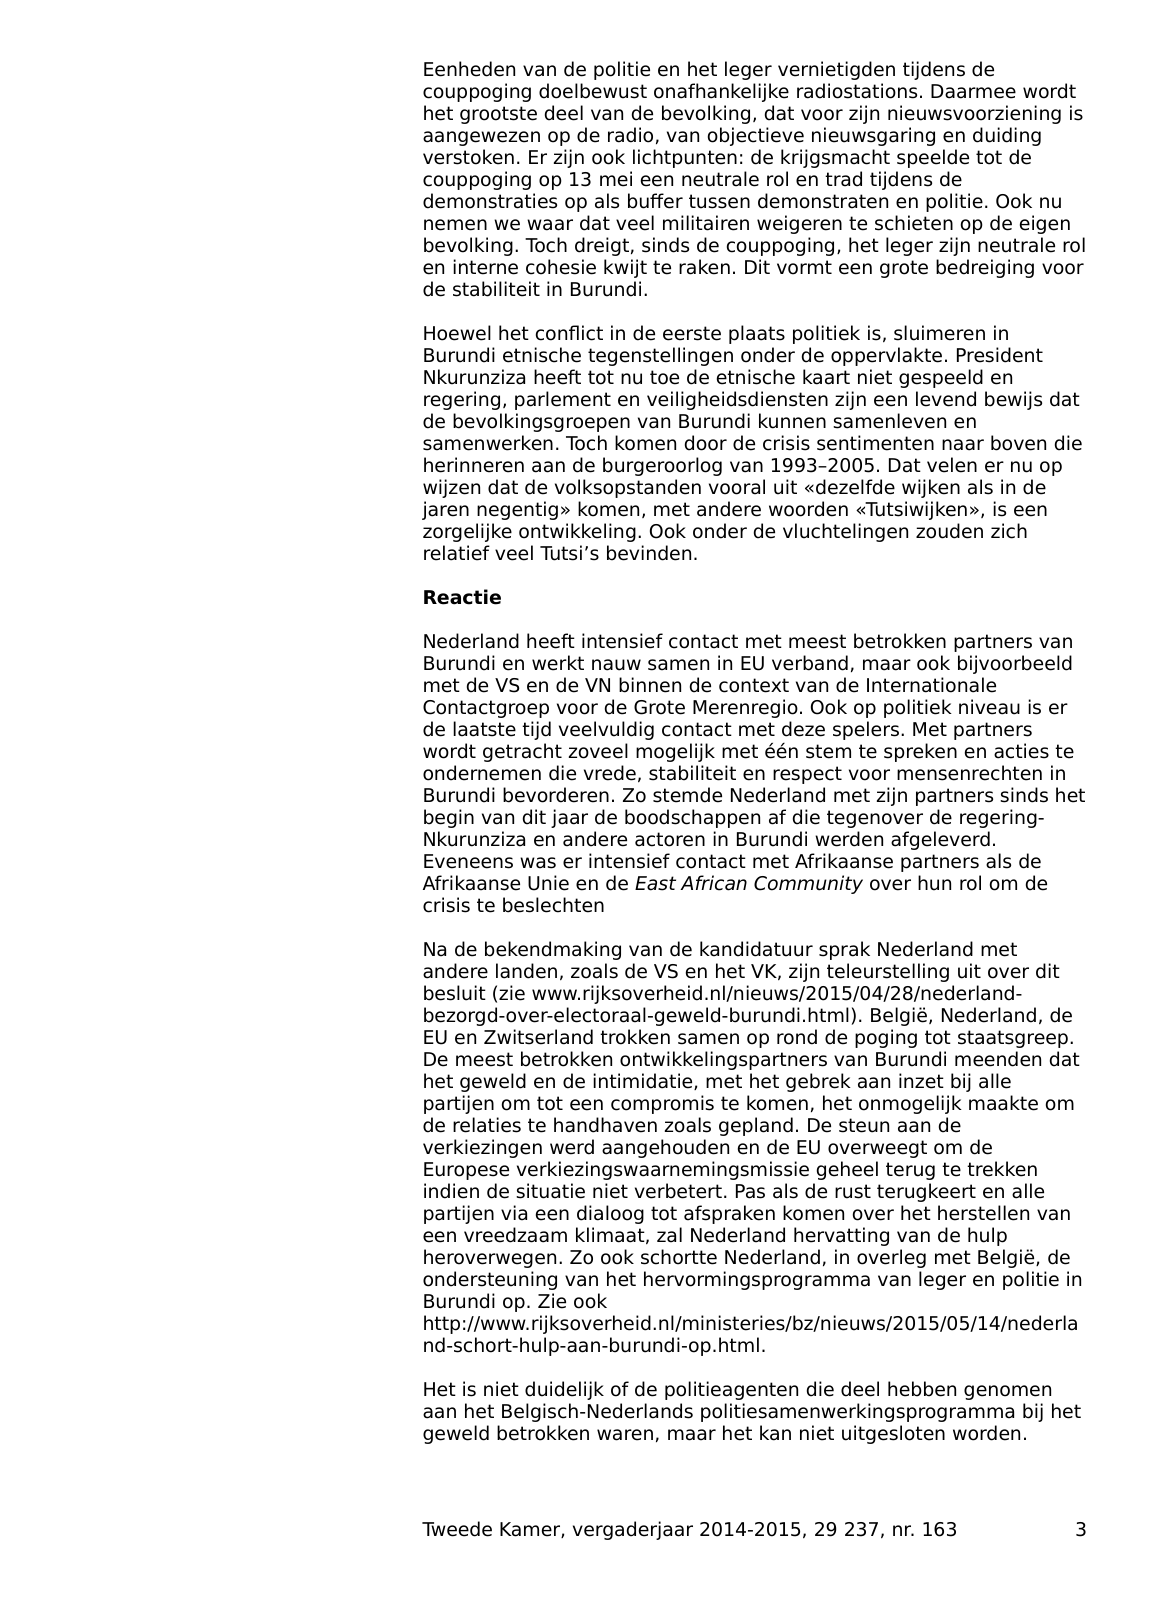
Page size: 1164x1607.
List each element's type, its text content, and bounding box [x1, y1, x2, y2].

text Eenheden van de politie en het leger vernietigden tijdens de couppoging doelbewust onafhankelijke radiostations. Daarmee wordt het grootste deel van de bevolking, dat voor zijn nieuwsvoorziening is aangewezen op de radio, van objectieve nieuwsgaring en duiding verstoken. Er zijn ook lichtpunten: de krijgsmacht speelde tot de couppoging op 13 mei een neutrale rol en trad tijdens de demonstraties op als buffer tussen demonstraten en politie. Ook nu nemen we waar dat veel militairen weigeren te schieten op de eigen bevolking. Toch dreigt, sinds de couppoging, het leger zijn neutrale rol en interne cohesie kwijt te raken. Dit vormt een grote bedreiging voor de stabiliteit in Burundi. [422, 59, 1087, 301]
text Nederland heeft intensief contact met meest betrokken partners van Burundi en werkt nauw samen in EU verband, maar ook bijvoorbeeld met de VS en de VN binnen de context van de Internationale Contactgroep voor de Grote Merenregio. Ook op politiek niveau is er de laatste tijd veelvuldig contact met deze spelers. Met partners wordt getracht zoveel mogelijk met één stem te spreken en acties te ondernemen die vrede, stabiliteit en respect voor mensenrechten in Burundi bevorderen. Zo stemde Nederland met zijn partners sinds het begin van dit jaar de boodschappen af die tegenover de regering-Nkurunziza en andere actoren in Burundi werden afgeleverd. Eveneens was er intensief contact met Afrikaanse partners als de Afrikaanse Unie en de East African Community over hun rol om de crisis te beslechten [422, 631, 1087, 917]
text Hoewel het conflict in de eerste plaats politiek is, sluimeren in Burundi etnische tegenstellingen onder de oppervlakte. President Nkurunziza heeft tot nu toe de etnische kaart niet gespeeld en regering, parlement en veiligheidsdiensten zijn een levend bewijs dat de bevolkingsgroepen van Burundi kunnen samenleven en samenwerken. Toch komen door de crisis sentimenten naar boven die herinneren aan de burgeroorlog van 1993–2005. Dat velen er nu op wijzen dat de volksopstanden vooral uit «dezelfde wijken als in de jaren negentig» komen, met andere woorden «Tutsiwijken», is een zorgelijke ontwikkeling. Ook onder de vluchtelingen zouden zich relatief veel Tutsi’s bevinden. [422, 323, 1087, 565]
text Het is niet duidelijk of de politieagenten die deel hebben genomen aan het Belgisch-Nederlands politiesamenwerkingsprogramma bij het geweld betrokken waren, maar het kan niet uitgesloten worden. [422, 1379, 1087, 1445]
subtitle Reactie [422, 587, 1087, 609]
text Na de bekendmaking van de kandidatuur sprak Nederland met andere landen, zoals de VS en het VK, zijn teleurstelling uit over dit besluit (zie www.rijksoverheid.nl/nieuws/2015/04/28/nederland-bezorgd-over-electoraal-geweld-burundi.html). België, Nederland, de EU en Zwitserland trokken samen op rond de poging tot staatsgreep. De meest betrokken ontwikkelingspartners van Burundi meenden dat het geweld en de intimidatie, met het gebrek aan inzet bij alle partijen om tot een compromis te komen, het onmogelijk maakte om de relaties te handhaven zoals gepland. De steun aan de verkiezingen werd aangehouden en de EU overweegt om de Europese verkiezingswaarnemingsmissie geheel terug te trekken indien de situatie niet verbetert. Pas als de rust terugkeert en alle partijen via een dialoog tot afspraken komen over het herstellen van een vreedzaam klimaat, zal Nederland hervatting van de hulp heroverwegen. Zo ook schortte Nederland, in overleg met België, de ondersteuning van het hervormingsprogramma van leger en politie in Burundi op. Zie ook http://www.rijksoverheid.nl/ministeries/bz/nieuws/2015/05/14/nederland-schort-hulp-aan-burundi-op.html. [422, 939, 1087, 1357]
